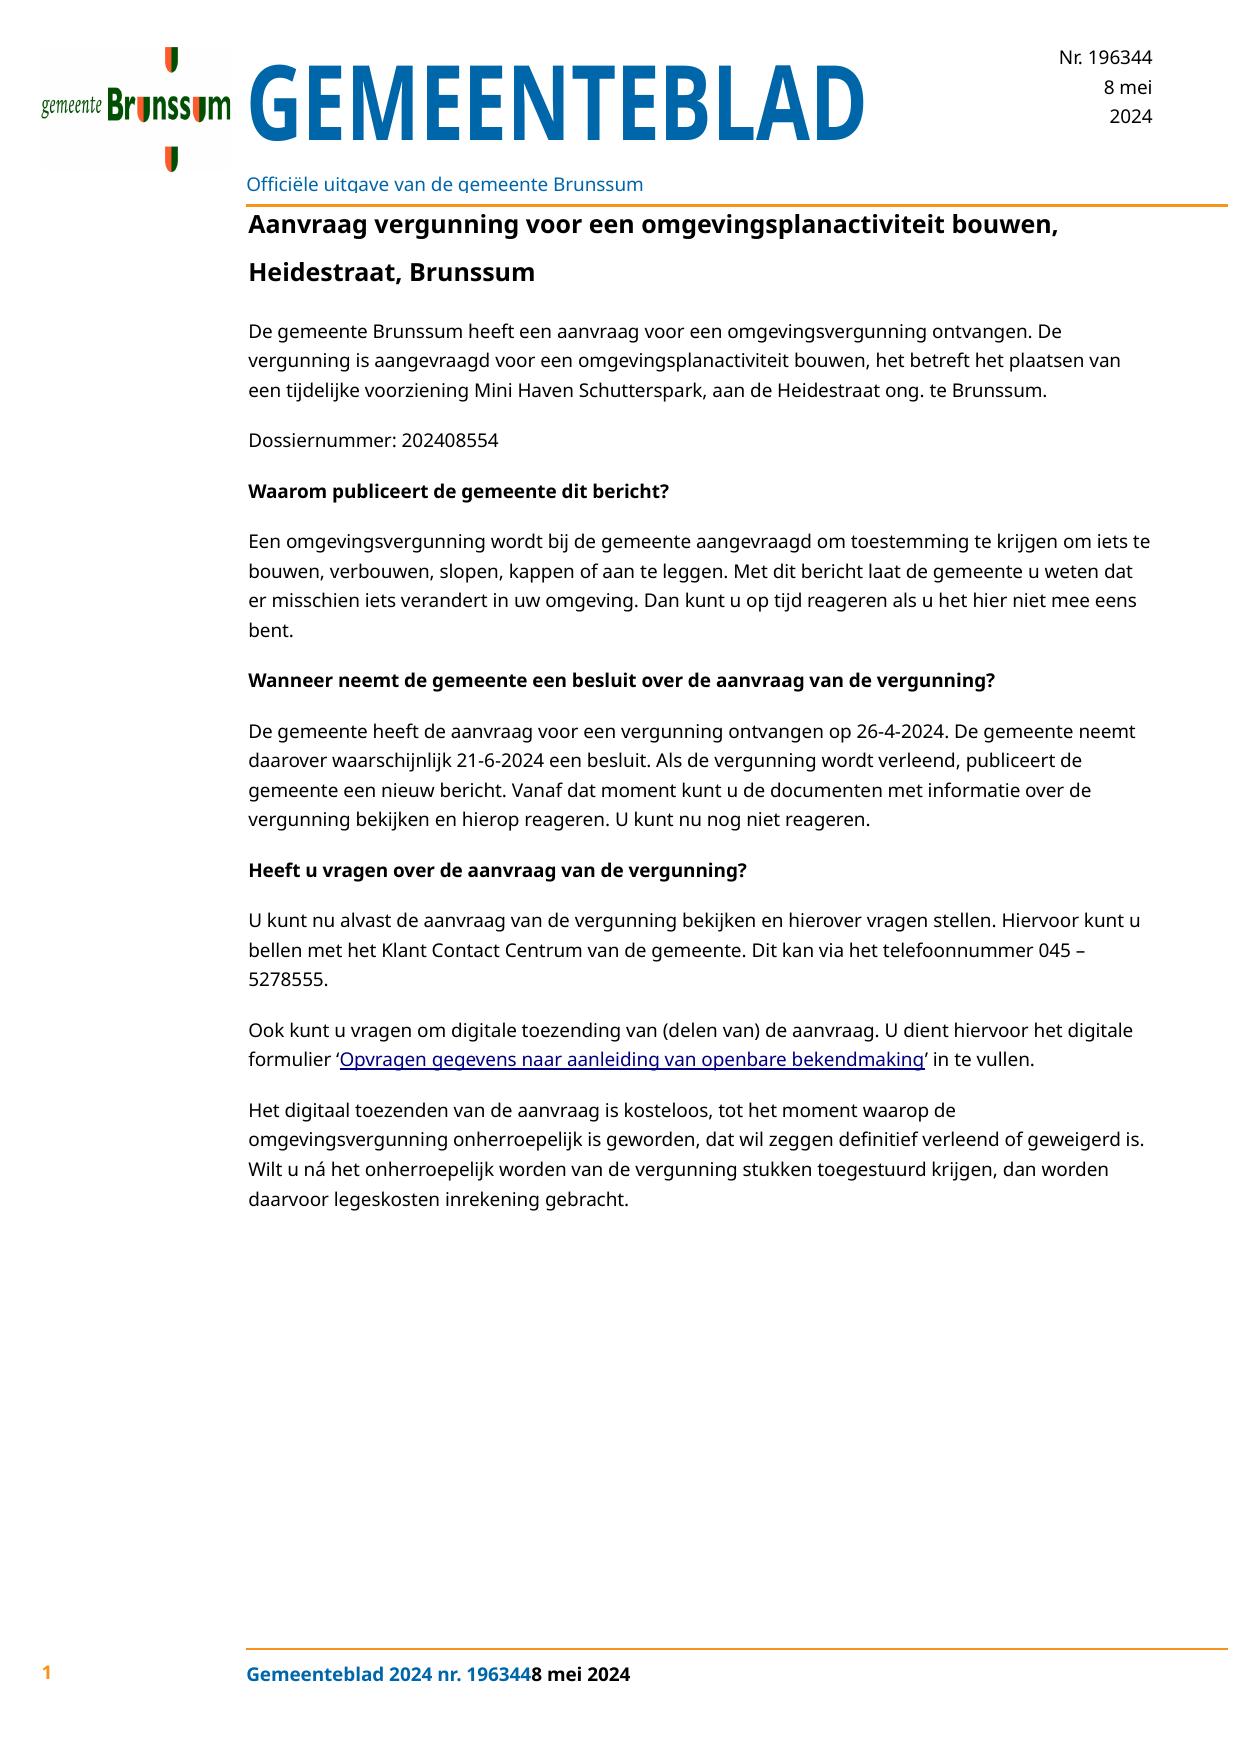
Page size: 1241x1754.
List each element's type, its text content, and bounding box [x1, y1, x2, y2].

text Wanneer neemt de gemeente een besluit over de aanvraag van de vergunning? [248, 667, 1152, 693]
text Dossiernummer: 202408554 [248, 427, 1152, 453]
text Waarom publiceert de gemeente dit bericht? [248, 478, 1152, 504]
text Heeft u vragen over de aanvraag van de vergunning? [248, 857, 1152, 883]
text Ook kunt u vragen om digitale toezending van (delen van) de aanvraag. U dient hiervoor het digitale formulier ‘Opvragen gegevens naar aanleiding van openbare bekendmaking’ in te vullen. [248, 1017, 1152, 1072]
text De gemeente heeft de aanvraag voor een vergunning ontvangen op 26-4-2024. De gemeente neemt daarover waarschijnlijk 21-6-2024 een besluit. Als de vergunning wordt verleend, publiceert de gemeente een nieuw bericht. Vanaf dat moment kunt u de documenten met informatie over de vergunning bekijken en hierop reageren. U kunt nu nog niet reageren. [248, 718, 1152, 832]
text Het digitaal toezenden van de aanvraag is kosteloos, tot het moment waarop de omgevingsvergunning onherroepelijk is geworden, dat wil zeggen definitief verleend of geweigerd is. Wilt u ná het onherroepelijk worden van de vergunning stukken toegestuurd krijgen, dan worden daarvoor legeskosten inrekening gebracht. [248, 1097, 1152, 1212]
picture [41, 47, 231, 172]
text De gemeente Brunssum heeft een aanvraag voor een omgevingsvergunning ontvangen. De vergunning is aangevraagd voor een omgevingsplanactiviteit bouwen, het betreft het plaatsen van een tijdelijke voorziening Mini Haven Schutterspark, aan de Heidestraat ong. te Brunssum. [248, 318, 1152, 403]
text Aanvraag vergunning voor een omgevingsplanactiviteit bouwen, Heidestraat, Brunssum [248, 207, 1152, 288]
text Een omgevingsvergunning wordt bij de gemeente aangevraagd om toestemming te krijgen om iets te bouwen, verbouwen, slopen, kappen of aan te leggen. Met dit bericht laat de gemeente u weten dat er misschien iets verandert in uw omgeving. Dan kunt u op tijd reageren als u het hier niet mee eens bent. [248, 528, 1152, 643]
text U kunt nu alvast de aanvraag van de vergunning bekijken en hierover vragen stellen. Hiervoor kunt u bellen met het Klant Contact Centrum van de gemeente. Dit kan via het telefoonnummer 045 – 5278555. [248, 907, 1152, 992]
